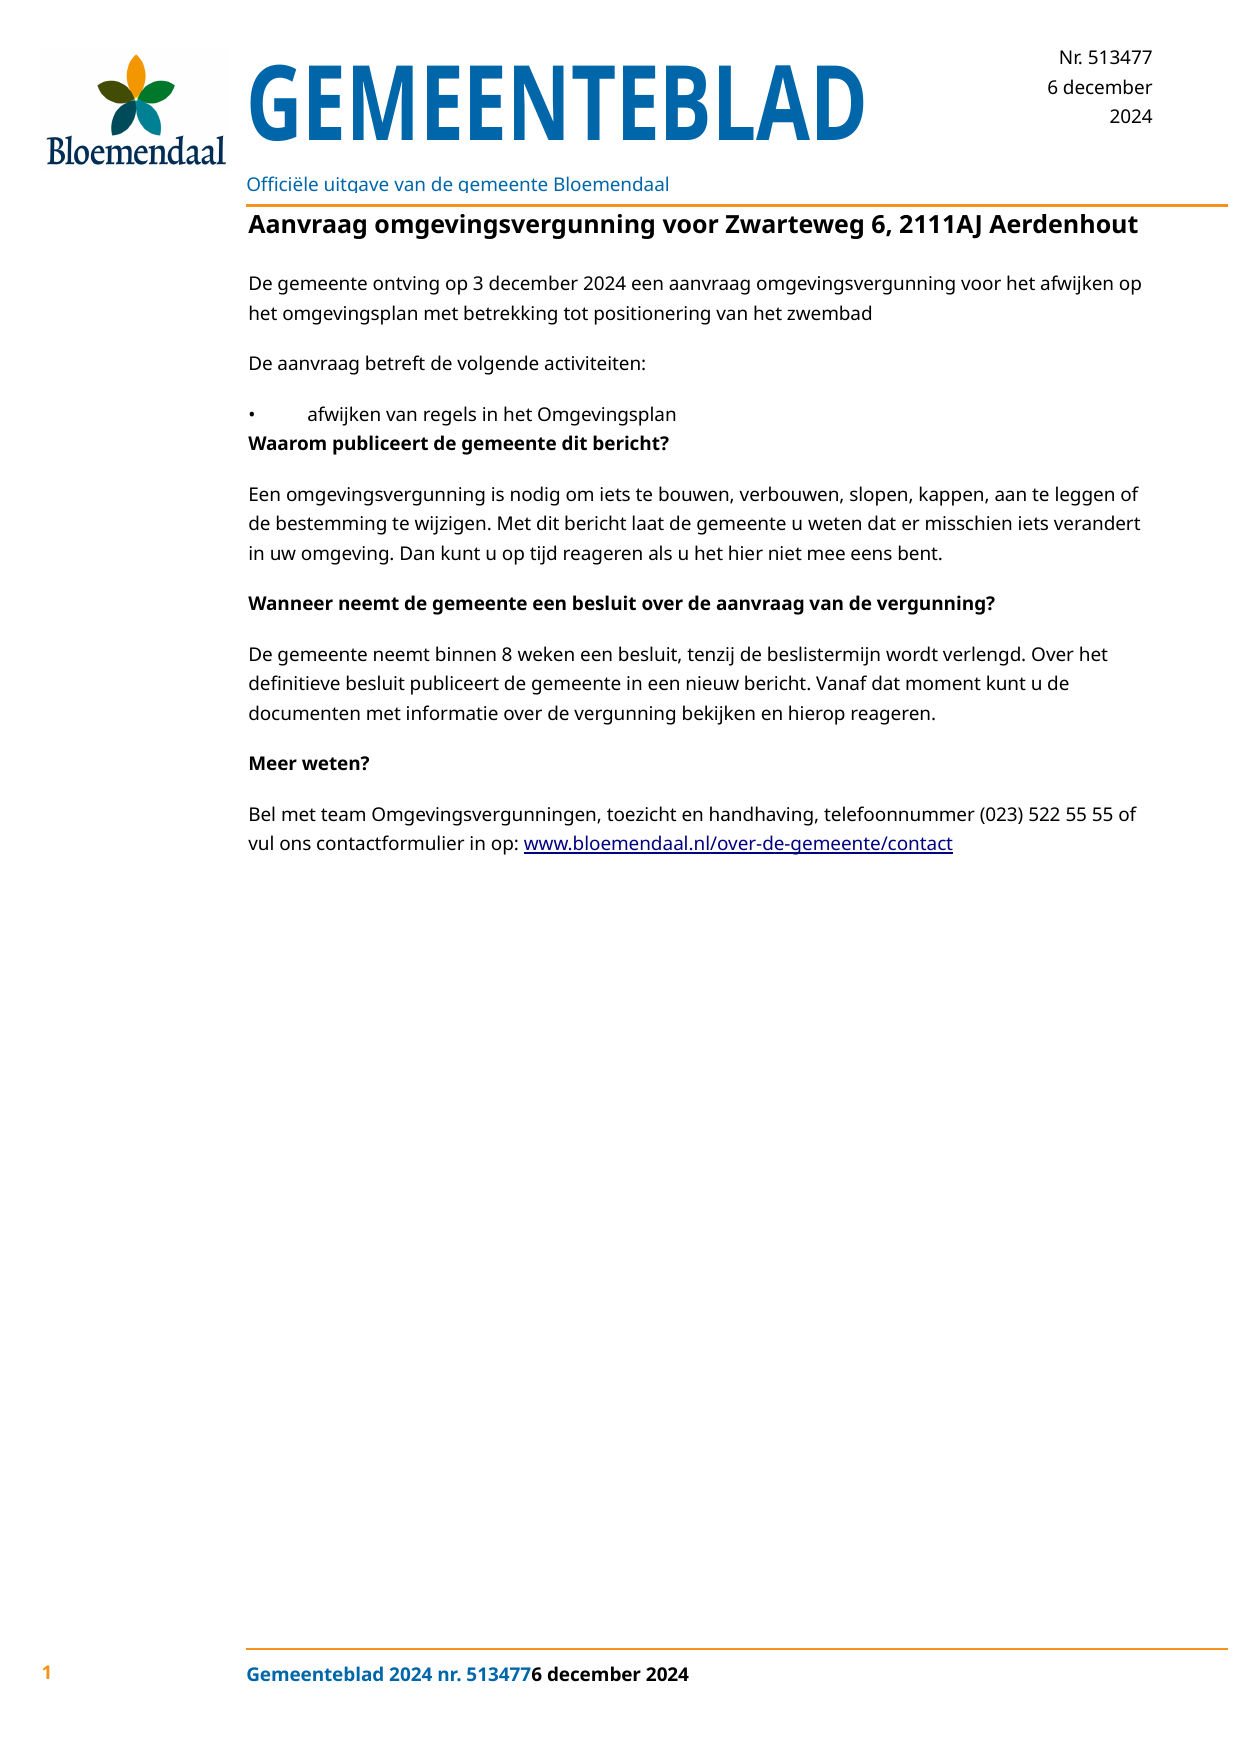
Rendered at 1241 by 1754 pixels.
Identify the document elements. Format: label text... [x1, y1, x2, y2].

text De gemeente ontving op 3 december 2024 een aanvraag omgevingsvergunning voor het afwijken op het omgevingsplan met betrekking tot positionering van het zwembad [248, 270, 1152, 326]
text Wanneer neemt de gemeente een besluit over de aanvraag van de vergunning? [248, 590, 1152, 616]
text De aanvraag betreft de volgende activiteiten: [248, 350, 1152, 376]
text Waarom publiceert de gemeente dit bericht? [248, 430, 1152, 456]
picture [41, 47, 231, 172]
text Meer weten? [248, 750, 1152, 776]
text Aanvraag omgevingsvergunning voor Zwarteweg 6, 2111AJ Aerdenhout [248, 207, 1152, 241]
text Bel met team Omgevingsvergunningen, toezicht en handhaving, telefoonnummer (023) 522 55 55 of vul ons contactformulier in op: www.bloemendaal.nl/over-de-gemeente/contact [248, 801, 1152, 856]
list afwijken van regels in het Omgevingsplan [248, 401, 1152, 426]
text De gemeente neemt binnen 8 weken een besluit, tenzij de beslistermijn wordt verlengd. Over het definitieve besluit publiceert de gemeente in een nieuw bericht. Vanaf dat moment kunt u de documenten met informatie over de vergunning bekijken en hierop reageren. [248, 641, 1152, 726]
text Een omgevingsvergunning is nodig om iets te bouwen, verbouwen, slopen, kappen, aan te leggen of de bestemming te wijzigen. Met dit bericht laat de gemeente u weten dat er misschien iets verandert in uw omgeving. Dan kunt u op tijd reageren als u het hier niet mee eens bent. [248, 481, 1152, 566]
